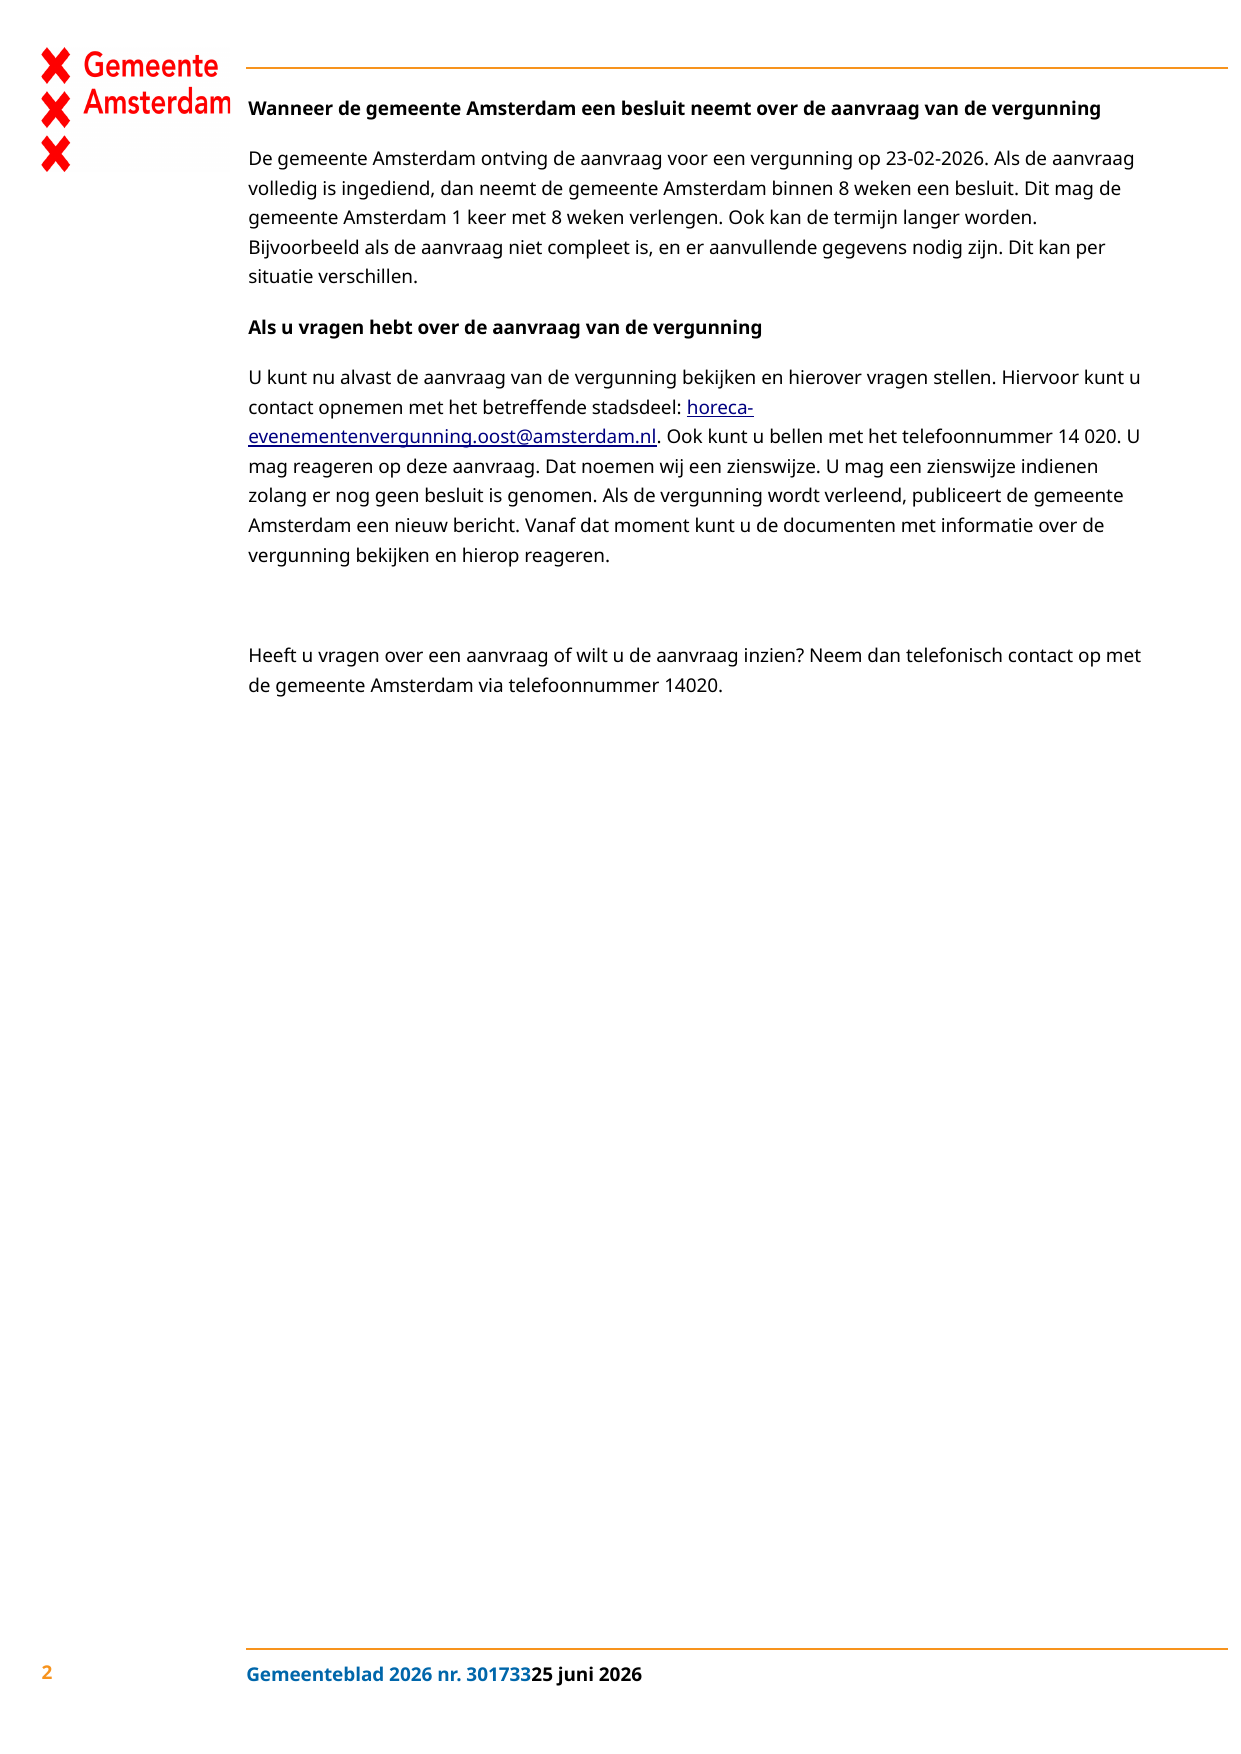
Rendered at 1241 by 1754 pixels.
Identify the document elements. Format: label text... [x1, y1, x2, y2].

picture [41, 47, 231, 172]
text Heeft u vragen over een aanvraag of wilt u de aanvraag inzien? Neem dan telefonisch contact op met de gemeente Amsterdam via telefoonnummer 14020. [248, 643, 1152, 698]
text De gemeente Amsterdam ontving de aanvraag voor een vergunning op 23-02-2026. Als de aanvraag volledig is ingediend, dan neemt de gemeente Amsterdam binnen 8 weken een besluit. Dit mag de gemeente Amsterdam 1 keer met 8 weken verlengen. Ook kan de termijn langer worden. Bijvoorbeeld als de aanvraag niet compleet is, en er aanvullende gegevens nodig zijn. Dit kan per situatie verschillen. [248, 145, 1152, 289]
text Wanneer de gemeente Amsterdam een besluit neemt over de aanvraag van de vergunning [248, 95, 1152, 121]
text Als u vragen hebt over de aanvraag van de vergunning [248, 314, 1152, 340]
text U kunt nu alvast de aanvraag van de vergunning bekijken en hierover vragen stellen. Hiervoor kunt u contact opnemen met het betreffende stadsdeel: horeca-evenementenvergunning.oost@amsterdam.nl. Ook kunt u bellen met het telefoonnummer 14 020. U mag reageren op deze aanvraag. Dat noemen wij een zienswijze. U mag een zienswijze indienen zolang er nog geen besluit is genomen. Als de vergunning wordt verleend, publiceert de gemeente Amsterdam een nieuw bericht. Vanaf dat moment kunt u de documenten met informatie over de vergunning bekijken en hierop reageren. [248, 364, 1152, 568]
